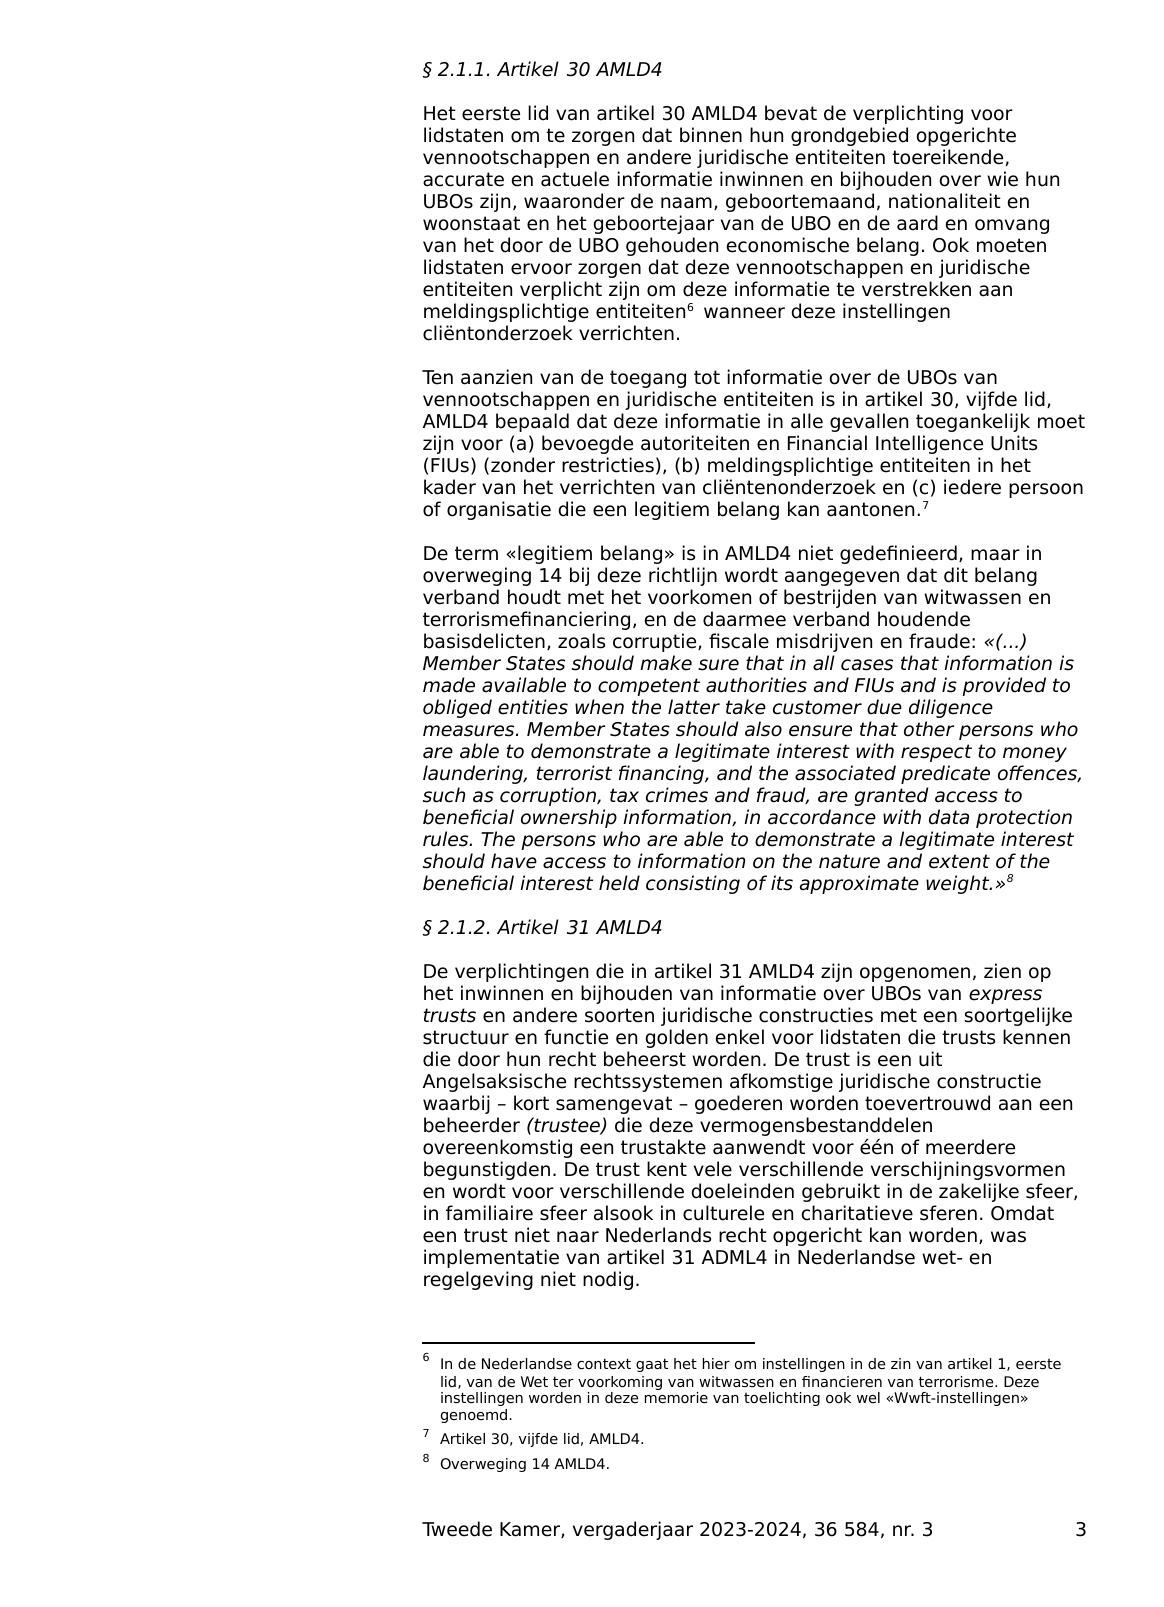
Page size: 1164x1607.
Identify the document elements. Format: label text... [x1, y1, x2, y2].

text Ten aanzien van de toegang tot informatie over de UBOs van vennootschappen en juridische entiteiten is in artikel 30, vijfde lid, AMLD4 bepaald dat deze informatie in alle gevallen toegankelijk moet zijn voor (a) bevoegde autoriteiten en Financial Intelligence Units (FIUs) (zonder restricties), (b) meldingsplichtige entiteiten in het kader van het verrichten van cliëntenonderzoek en (c) iedere persoon of organisatie die een legitiem belang kan aantonen. [422, 367, 1087, 521]
text De term «legitiem belang» is in AMLD4 niet gedefinieerd, maar in overweging 14 bij deze richtlijn wordt aangegeven dat dit belang verband houdt met het voorkomen of bestrijden van witwassen en terrorismefinanciering, en de daarmee verband houdende basisdelicten, zoals corruptie, fiscale misdrijven en fraude: «(...) Member States should make sure that in all cases that information is made available to competent authorities and FIUs and is provided to obliged entities when the latter take customer due diligence measures. Member States should also ensure that other persons who are able to demonstrate a legitimate interest with respect to money laundering, terrorist financing, and the associated predicate offences, such as corruption, tax crimes and fraud, are granted access to beneficial ownership information, in accordance with data protection rules. The persons who are able to demonstrate a legitimate interest should have access to information on the nature and extent of the beneficial interest held consisting of its approximate weight.» [422, 543, 1087, 895]
text Artikel 30, vijfde lid, AMLD4. [422, 1427, 1087, 1449]
subtitle § 2.1.2. Artikel 31 AMLD4 [422, 917, 1087, 939]
text In de Nederlandse context gaat het hier om instellingen in de zin van artikel 1, eerste lid, van de Wet ter voorkoming van witwassen en financieren van terrorisme. Deze instellingen worden in deze memorie van toelichting ook wel «Wwft-instellingen» genoemd. [422, 1352, 1087, 1424]
text De verplichtingen die in artikel 31 AMLD4 zijn opgenomen, zien op het inwinnen en bijhouden van informatie over UBOs van express trusts en andere soorten juridische constructies met een soortgelijke structuur en functie en golden enkel voor lidstaten die trusts kennen die door hun recht beheerst worden. De trust is een uit Angelsaksische rechtssystemen afkomstige juridische constructie waarbij – kort samengevat – goederen worden toevertrouwd aan een beheerder (trustee) die deze vermogensbestanddelen overeenkomstig een trustakte aanwendt voor één of meerdere begunstigden. De trust kent vele verschillende verschijningsvormen en wordt voor verschillende doeleinden gebruikt in de zakelijke sfeer, in familiaire sfeer alsook in culturele en charitatieve sferen. Omdat een trust niet naar Nederlands recht opgericht kan worden, was implementatie van artikel 31 ADML4 in Nederlandse wet- en regelgeving niet nodig. [422, 961, 1087, 1291]
subtitle § 2.1.1. Artikel 30 AMLD4 [422, 59, 1087, 81]
text Het eerste lid van artikel 30 AMLD4 bevat de verplichting voor lidstaten om te zorgen dat binnen hun grondgebied opgerichte vennootschappen en andere juridische entiteiten toereikende, accurate en actuele informatie inwinnen en bijhouden over wie hun UBOs zijn, waaronder de naam, geboortemaand, nationaliteit en woonstaat en het geboortejaar van de UBO en de aard en omvang van het door de UBO gehouden economische belang. Ook moeten lidstaten ervoor zorgen dat deze vennootschappen en juridische entiteiten verplicht zijn om deze informatie te verstrekken aan meldingsplichtige entiteiten wanneer deze instellingen cliëntonderzoek verrichten. [422, 103, 1087, 345]
text Overweging 14 AMLD4. [422, 1452, 1087, 1474]
